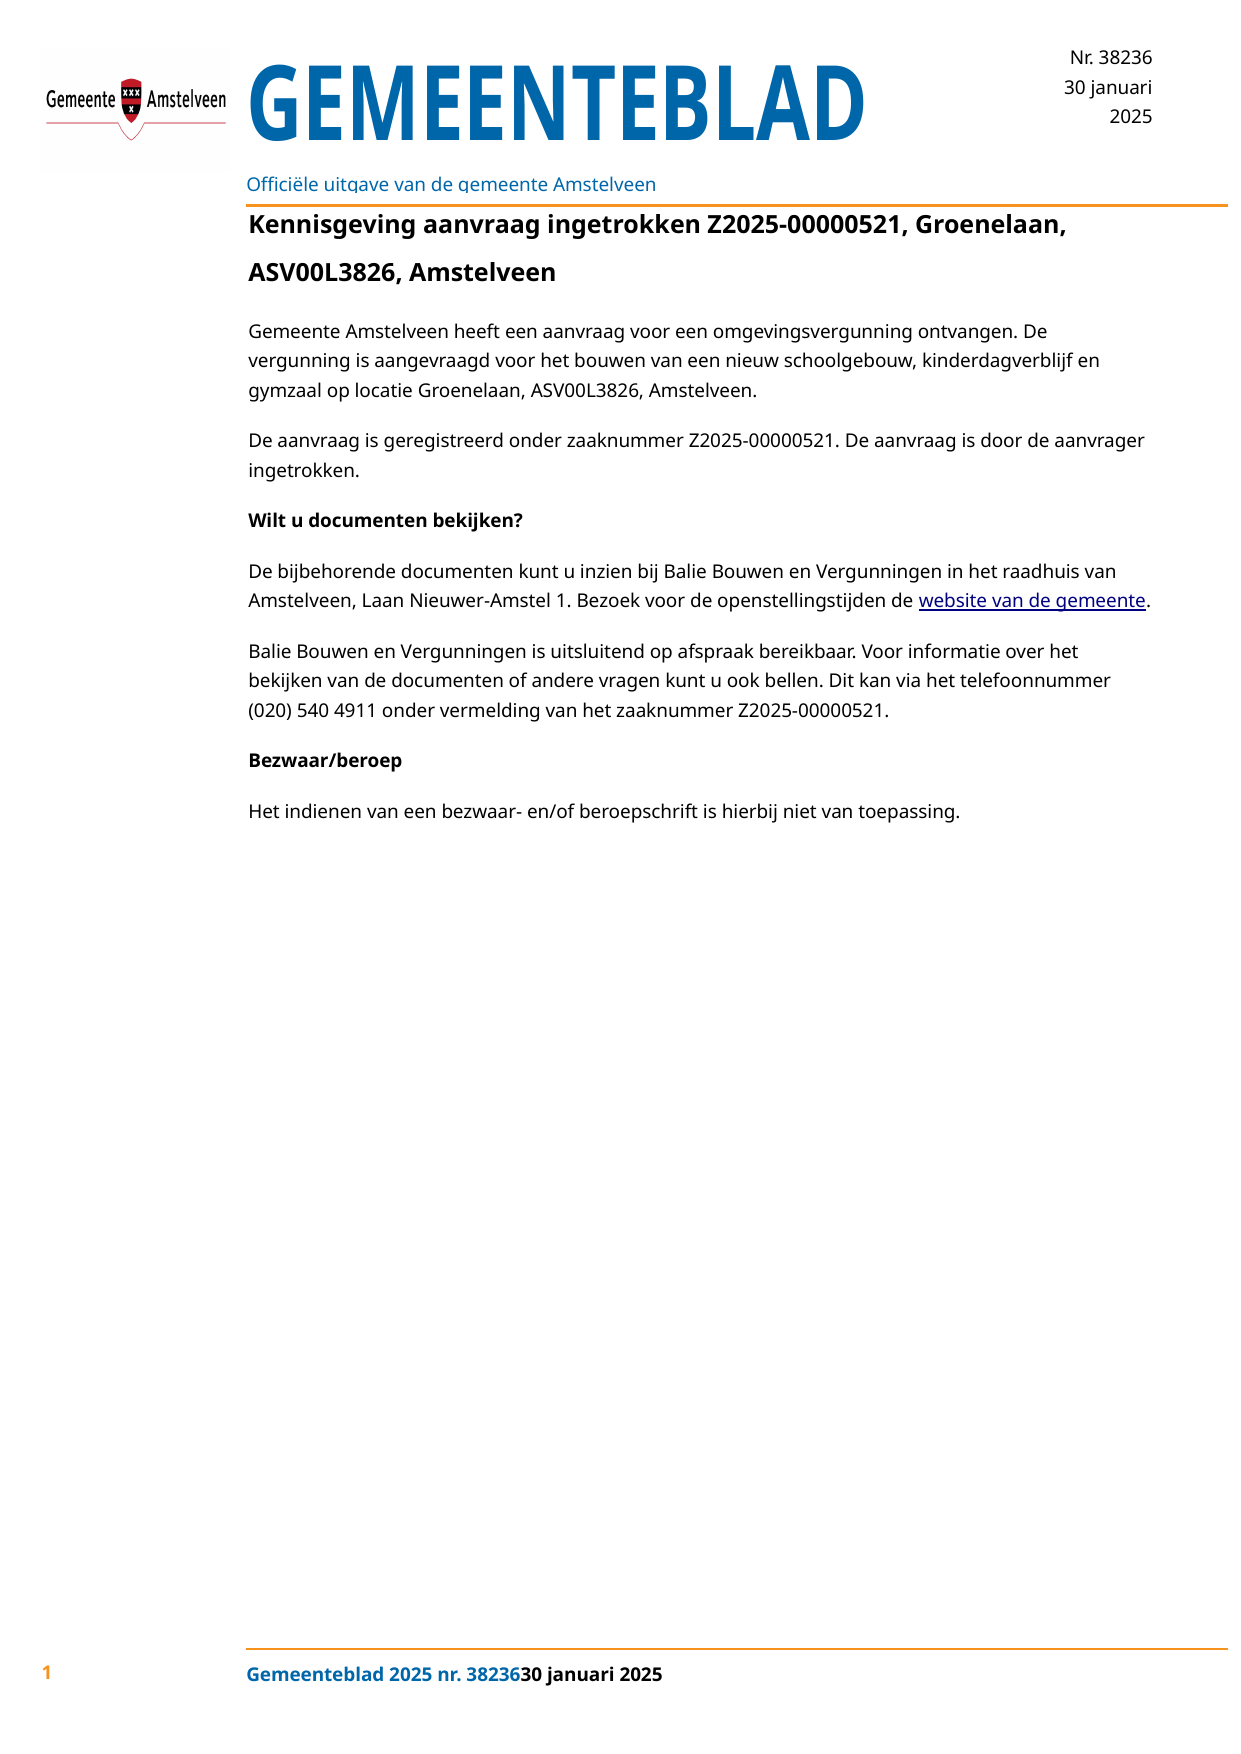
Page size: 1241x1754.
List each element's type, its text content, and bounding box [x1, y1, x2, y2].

text De bijbehorende documenten kunt u inzien bij Balie Bouwen en Vergunningen in het raadhuis van Amstelveen, Laan Nieuwer-Amstel 1. Bezoek voor de openstellingstijden de website van de gemeente. [248, 558, 1152, 613]
picture [41, 47, 231, 172]
text Bezwaar/beroep [248, 747, 1152, 773]
text De aanvraag is geregistreerd onder zaaknummer Z2025-00000521. De aanvraag is door de aanvrager ingetrokken. [248, 427, 1152, 483]
text Balie Bouwen en Vergunningen is uitsluitend op afspraak bereikbaar. Voor informatie over het bekijken van de documenten of andere vragen kunt u ook bellen. Dit kan via het telefoonnummer (020) 540 4911 onder vermelding van het zaaknummer Z2025-00000521. [248, 638, 1152, 723]
text Wilt u documenten bekijken? [248, 507, 1152, 533]
text Gemeente Amstelveen heeft een aanvraag voor een omgevingsvergunning ontvangen. De vergunning is aangevraagd voor het bouwen van een nieuw schoolgebouw, kinderdagverblijf en gymzaal op locatie Groenelaan, ASV00L3826, Amstelveen. [248, 318, 1152, 403]
text Het indienen van een bezwaar- en/of beroepschrift is hierbij niet van toepassing. [248, 798, 1152, 824]
text Kennisgeving aanvraag ingetrokken Z2025-00000521, Groenelaan, ASV00L3826, Amstelveen [248, 207, 1152, 288]
